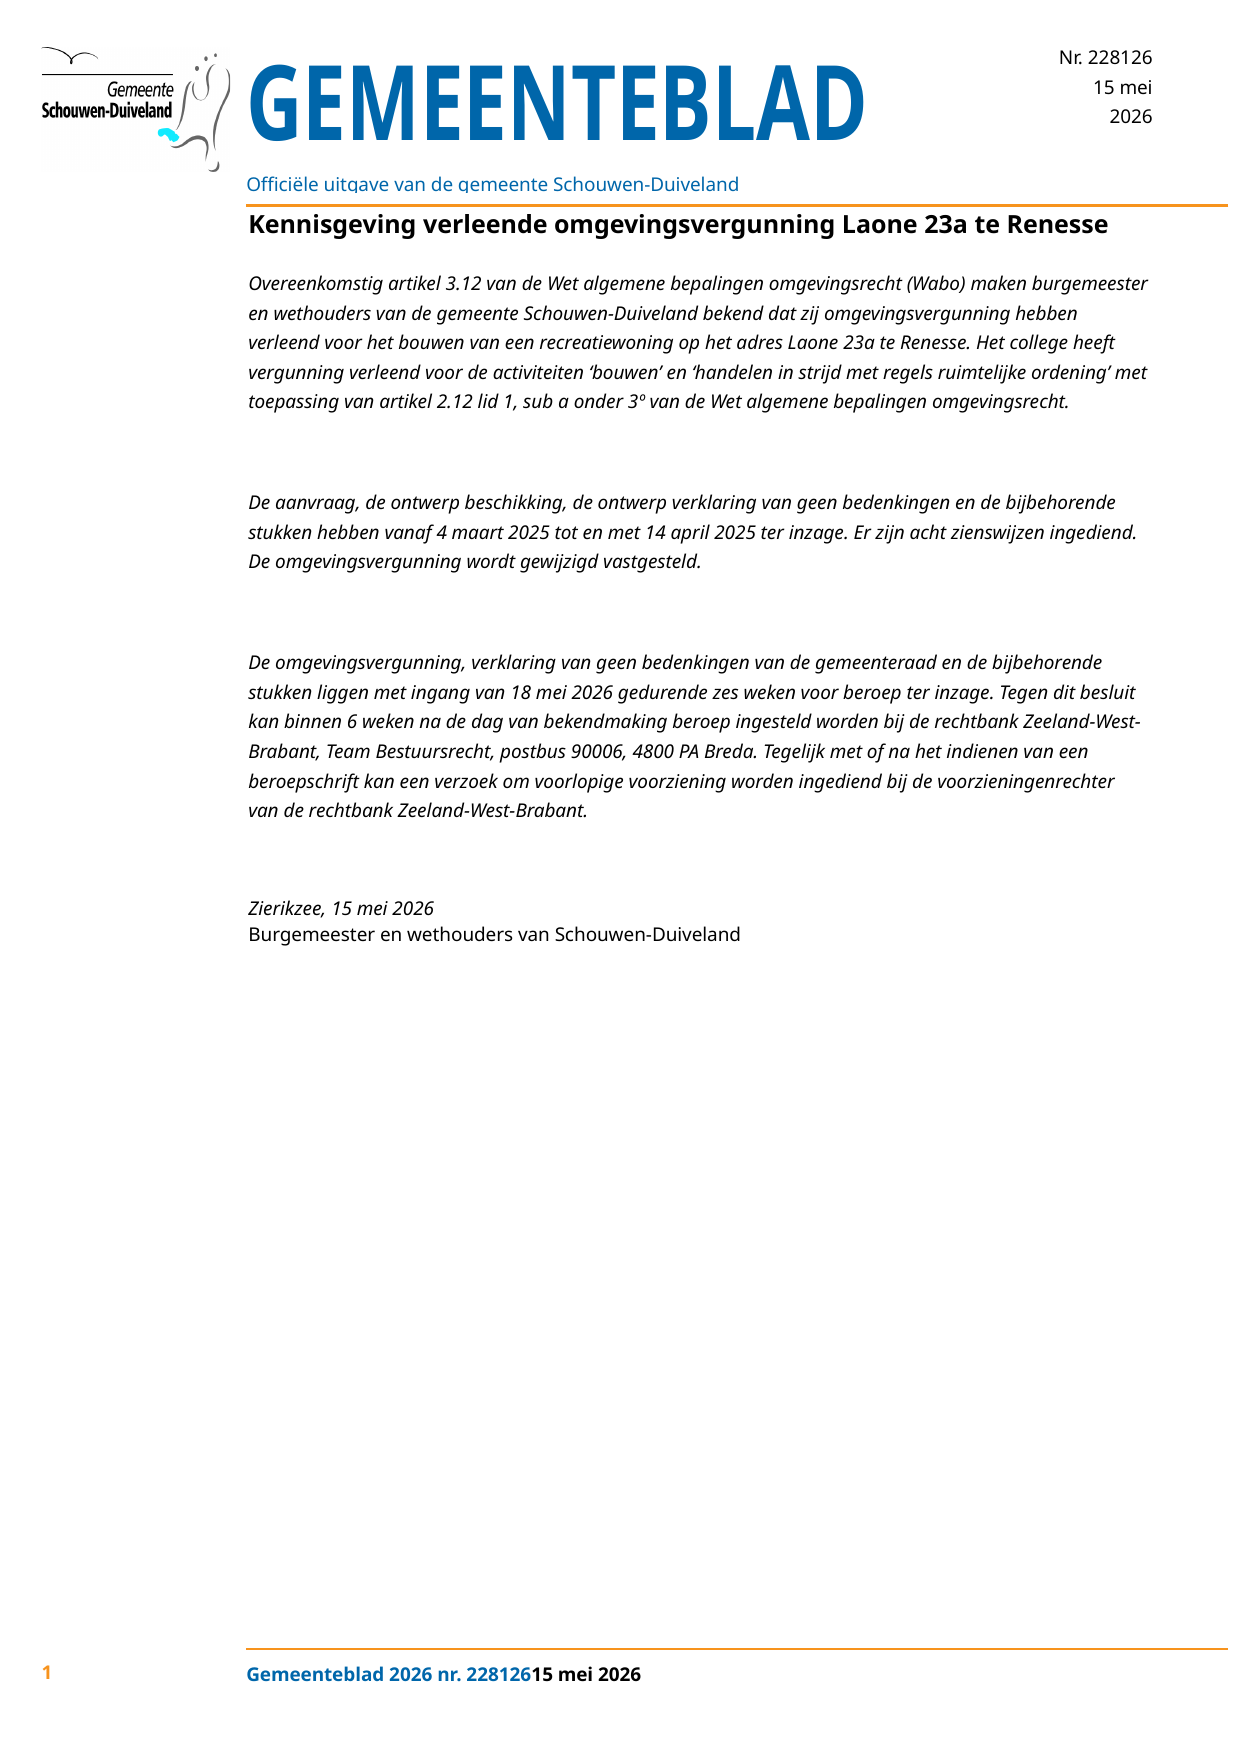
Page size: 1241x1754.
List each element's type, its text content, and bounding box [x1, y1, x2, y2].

text De aanvraag, de ontwerp beschikking, de ontwerp verklaring van geen bedenkingen en de bijbehorende stukken hebben vanaf 4 maart 2025 tot en met 14 april 2025 ter inzage. Er zijn acht zienswijzen ingediend. De omgevingsvergunning wordt gewijzigd vastgesteld. [248, 489, 1152, 574]
text Burgemeester en wethouders van Schouwen-Duiveland [248, 921, 1152, 947]
picture [41, 47, 231, 172]
text Kennisgeving verleende omgevingsvergunning Laone 23a te Renesse [248, 207, 1152, 241]
text Overeenkomstig artikel 3.12 van de Wet algemene bepalingen omgevingsrecht (Wabo) maken burgemeester en wethouders van de gemeente Schouwen-Duiveland bekend dat zij omgevingsvergunning hebben verleend voor het bouwen van een recreatiewoning op het adres Laone 23a te Renesse. Het college heeft vergunning verleend voor de activiteiten ‘bouwen’ en ‘handelen in strijd met regels ruimtelijke ordening’ met toepassing van artikel 2.12 lid 1, sub a onder 3º van de Wet algemene bepalingen omgevingsrecht. [248, 270, 1152, 414]
text De omgevingsvergunning, verklaring van geen bedenkingen van de gemeenteraad en de bijbehorende stukken liggen met ingang van 18 mei 2026 gedurende zes weken voor beroep ter inzage. Tegen dit besluit kan binnen 6 weken na de dag van bekendmaking beroep ingesteld worden bij de rechtbank Zeeland-West-Brabant, Team Bestuursrecht, postbus 90006, 4800 PA Breda. Tegelijk met of na het indienen van een beroepschrift kan een verzoek om voorlopige voorziening worden ingediend bij de voorzieningenrechter van de rechtbank Zeeland-West-Brabant. [248, 649, 1152, 823]
text Zierikzee, 15 mei 2026 [248, 896, 1152, 921]
